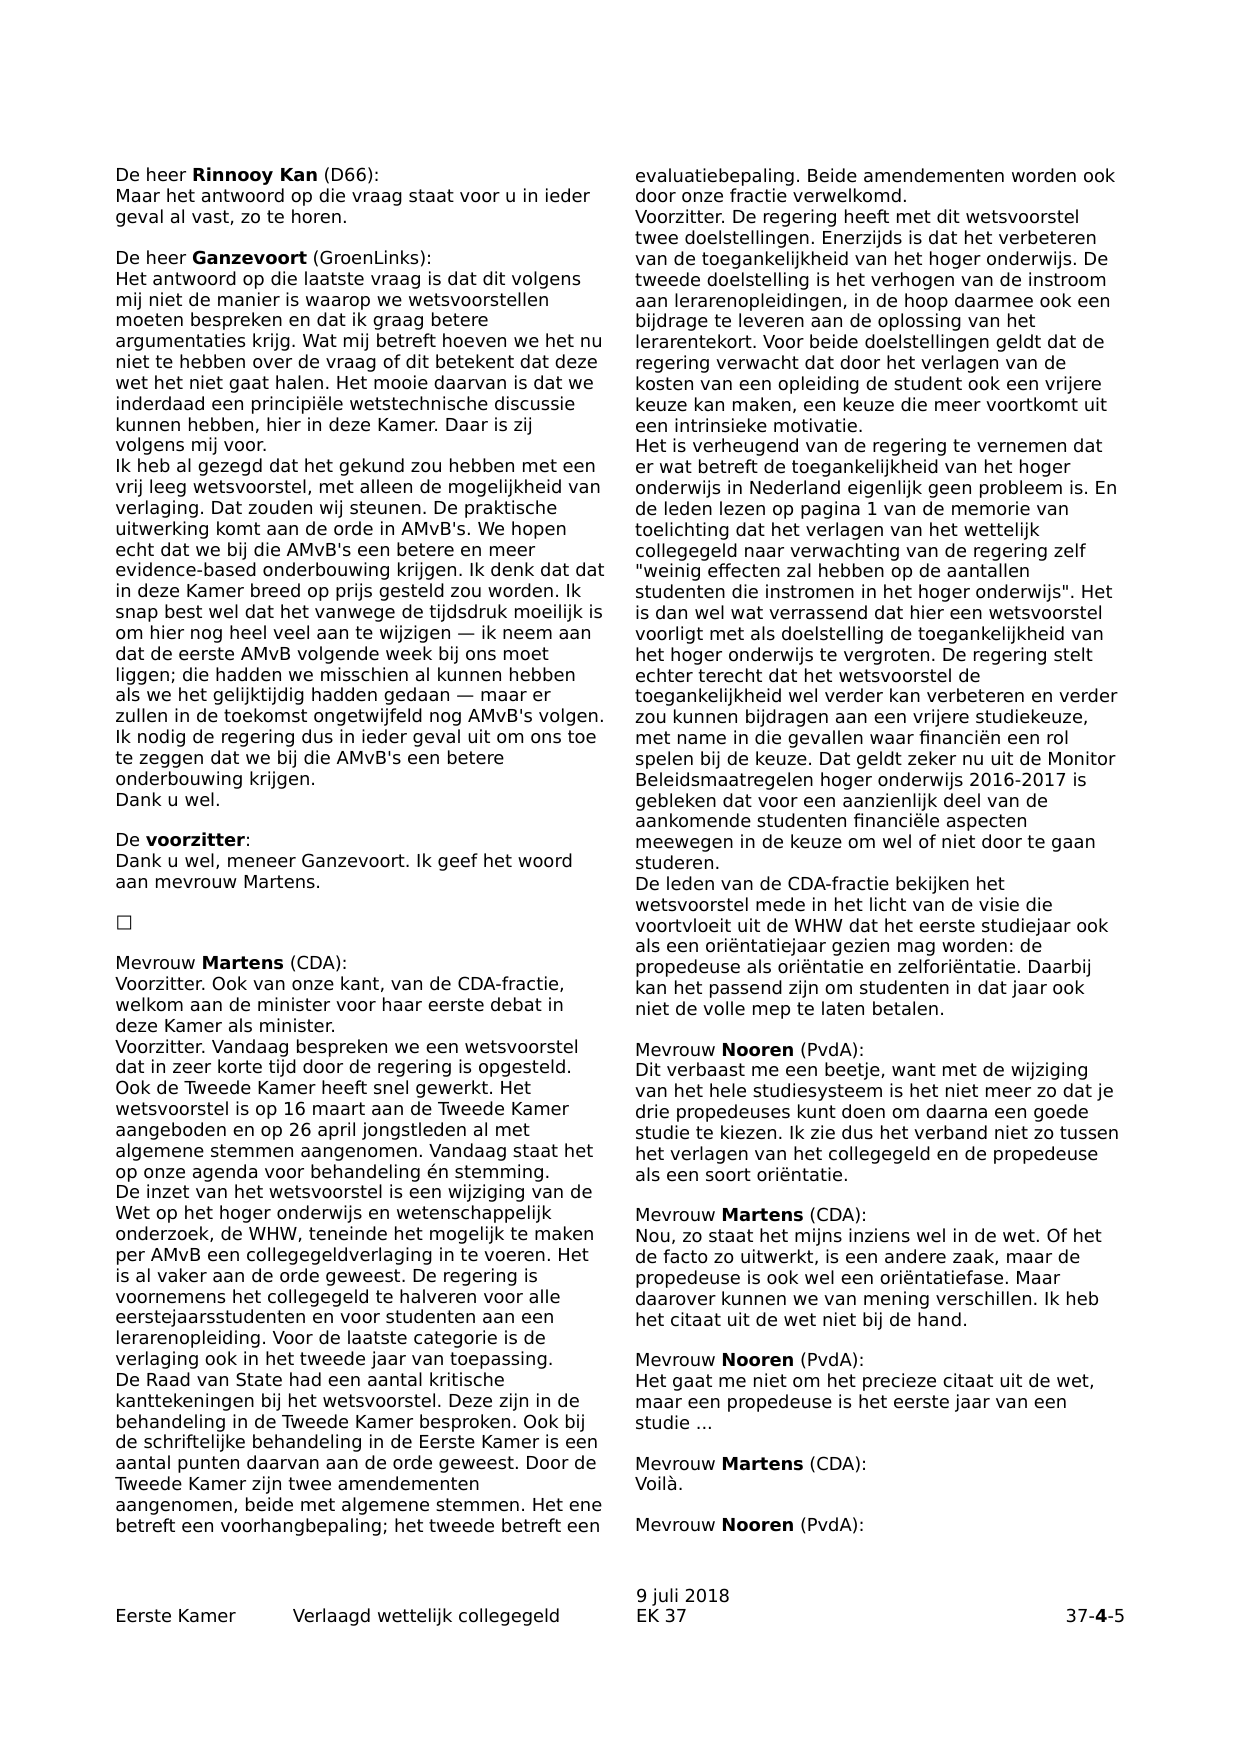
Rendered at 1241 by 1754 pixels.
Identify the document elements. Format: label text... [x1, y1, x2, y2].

text Mevrouw Nooren (PvdA): [635, 1350, 1125, 1371]
text ⬜ [115, 912, 605, 933]
text Voorzitter. De regering heeft met dit wetsvoorstel twee doelstellingen. Enerzijds is dat het verbeteren van de toegankelijkheid van het hoger onderwijs. De tweede doelstelling is het verhogen van de instroom aan lerarenopleidingen, in de hoop daarmee ook een bijdrage te leveren aan de oplossing van het lerarentekort. Voor beide doelstellingen geldt dat de regering verwacht dat door het verlagen van de kosten van een opleiding de student ook een vrijere keuze kan maken, een keuze die meer voortkomt uit een intrinsieke motivatie. [635, 207, 1125, 436]
text Ik heb al gezegd dat het gekund zou hebben met een vrij leeg wetsvoorstel, met alleen de mogelijkheid van verlaging. Dat zouden wij steunen. De praktische uitwerking komt aan de orde in AMvB's. We hopen echt dat we bij die AMvB's een betere en meer evidence-based onderbouwing krijgen. Ik denk dat dat in deze Kamer breed op prijs gesteld zou worden. Ik snap best wel dat het vanwege de tijdsdruk moeilijk is om hier nog heel veel aan te wijzigen — ik neem aan dat de eerste AMvB volgende week bij ons moet liggen; die hadden we misschien al kunnen hebben als we het gelijktijdig hadden gedaan — maar er zullen in de toekomst ongetwijfeld nog AMvB's volgen. Ik nodig de regering dus in ieder geval uit om ons toe te zeggen dat we bij die AMvB's een betere onderbouwing krijgen. [115, 456, 605, 789]
text evaluatiebepaling. Beide amendementen worden ook door onze fractie verwelkomd. [635, 165, 1125, 207]
text Nou, zo staat het mijns inziens wel in de wet. Of het de facto zo uitwerkt, is een andere zaak, maar de propedeuse is ook wel een oriëntatiefase. Maar daarover kunnen we van mening verschillen. Ik heb het citaat uit de wet niet bij de hand. [635, 1226, 1125, 1330]
text Het gaat me niet om het precieze citaat uit de wet, maar een propedeuse is het eerste jaar van een studie ... [635, 1371, 1125, 1433]
text Mevrouw Martens (CDA): [115, 953, 605, 974]
text Maar het antwoord op die vraag staat voor u in ieder geval al vast, zo te horen. [115, 186, 605, 228]
text Het is verheugend van de regering te vernemen dat er wat betreft de toegankelijkheid van het hoger onderwijs in Nederland eigenlijk geen probleem is. En de leden lezen op pagina 1 van de memorie van toelichting dat het verlagen van het wettelijk collegegeld naar verwachting van de regering zelf "weinig effecten zal hebben op de aantallen studenten die instromen in het hoger onderwijs". Het is dan wel wat verrassend dat hier een wetsvoorstel voorligt met als doelstelling de toegankelijkheid van het hoger onderwijs te vergroten. De regering stelt echter terecht dat het wetsvoorstel de toegankelijkheid wel verder kan verbeteren en verder zou kunnen bijdragen aan een vrijere studiekeuze, met name in die gevallen waar financiën een rol spelen bij de keuze. Dat geldt zeker nu uit de Monitor Beleidsmaatregelen hoger onderwijs 2016-2017 is gebleken dat voor een aanzienlijk deel van de aankomende studenten financiële aspecten meewegen in de keuze om wel of niet door te gaan studeren. [635, 436, 1125, 874]
text Mevrouw Martens (CDA): [635, 1453, 1125, 1474]
text De heer Ganzevoort (GroenLinks): [115, 248, 605, 268]
text De Raad van State had een aantal kritische kanttekeningen bij het wetsvoorstel. Deze zijn in de behandeling in de Tweede Kamer besproken. Ook bij de schriftelijke behandeling in de Eerste Kamer is een aantal punten daarvan aan de orde geweest. Door de Tweede Kamer zijn twee amendementen aangenomen, beide met algemene stemmen. Het ene betreft een voorhangbepaling; het tweede betreft een [115, 1370, 605, 1536]
text Dank u wel. [115, 789, 605, 810]
text Mevrouw Nooren (PvdA): [635, 1515, 1125, 1536]
text Voilà. [635, 1474, 1125, 1495]
text Mevrouw Martens (CDA): [635, 1205, 1125, 1226]
text De inzet van het wetsvoorstel is een wijziging van de Wet op het hoger onderwijs en wetenschappelijk onderzoek, de WHW, teneinde het mogelijk te maken per AMvB een collegegeldverlaging in te voeren. Het is al vaker aan de orde geweest. De regering is voornemens het collegegeld te halveren voor alle eerstejaarsstudenten en voor studenten aan een lerarenopleiding. Voor de laatste categorie is de verlaging ook in het tweede jaar van toepassing. [115, 1182, 605, 1370]
text Mevrouw Nooren (PvdA): [635, 1039, 1125, 1060]
text Voorzitter. Ook van onze kant, van de CDA-fractie, welkom aan de minister voor haar eerste debat in deze Kamer als minister. [115, 974, 605, 1036]
text De heer Rinnooy Kan (D66): [115, 165, 605, 186]
text Voorzitter. Vandaag bespreken we een wetsvoorstel dat in zeer korte tijd door de regering is opgesteld. Ook de Tweede Kamer heeft snel gewerkt. Het wetsvoorstel is op 16 maart aan de Tweede Kamer aangeboden en op 26 april jongstleden al met algemene stemmen aangenomen. Vandaag staat het op onze agenda voor behandeling én stemming. [115, 1036, 605, 1182]
text Het antwoord op die laatste vraag is dat dit volgens mij niet de manier is waarop we wetsvoorstellen moeten bespreken en dat ik graag betere argumentaties krijg. Wat mij betreft hoeven we het nu niet te hebben over de vraag of dit betekent dat deze wet het niet gaat halen. Het mooie daarvan is dat we inderdaad een principiële wetstechnische discussie kunnen hebben, hier in deze Kamer. Daar is zij volgens mij voor. [115, 268, 605, 456]
text De leden van de CDA-fractie bekijken het wetsvoorstel mede in het licht van de visie die voortvloeit uit de WHW dat het eerste studiejaar ook als een oriëntatiejaar gezien mag worden: de propedeuse als oriëntatie en zelforiëntatie. Daarbij kan het passend zijn om studenten in dat jaar ook niet de volle mep te laten betalen. [635, 874, 1125, 1019]
text De voorzitter: [115, 830, 605, 851]
text Dank u wel, meneer Ganzevoort. Ik geef het woord aan mevrouw Martens. [115, 851, 605, 892]
text Dit verbaast me een beetje, want met de wijziging van het hele studiesysteem is het niet meer zo dat je drie propedeuses kunt doen om daarna een goede studie te kiezen. Ik zie dus het verband niet zo tussen het verlagen van het collegegeld en de propedeuse als een soort oriëntatie. [635, 1060, 1125, 1185]
